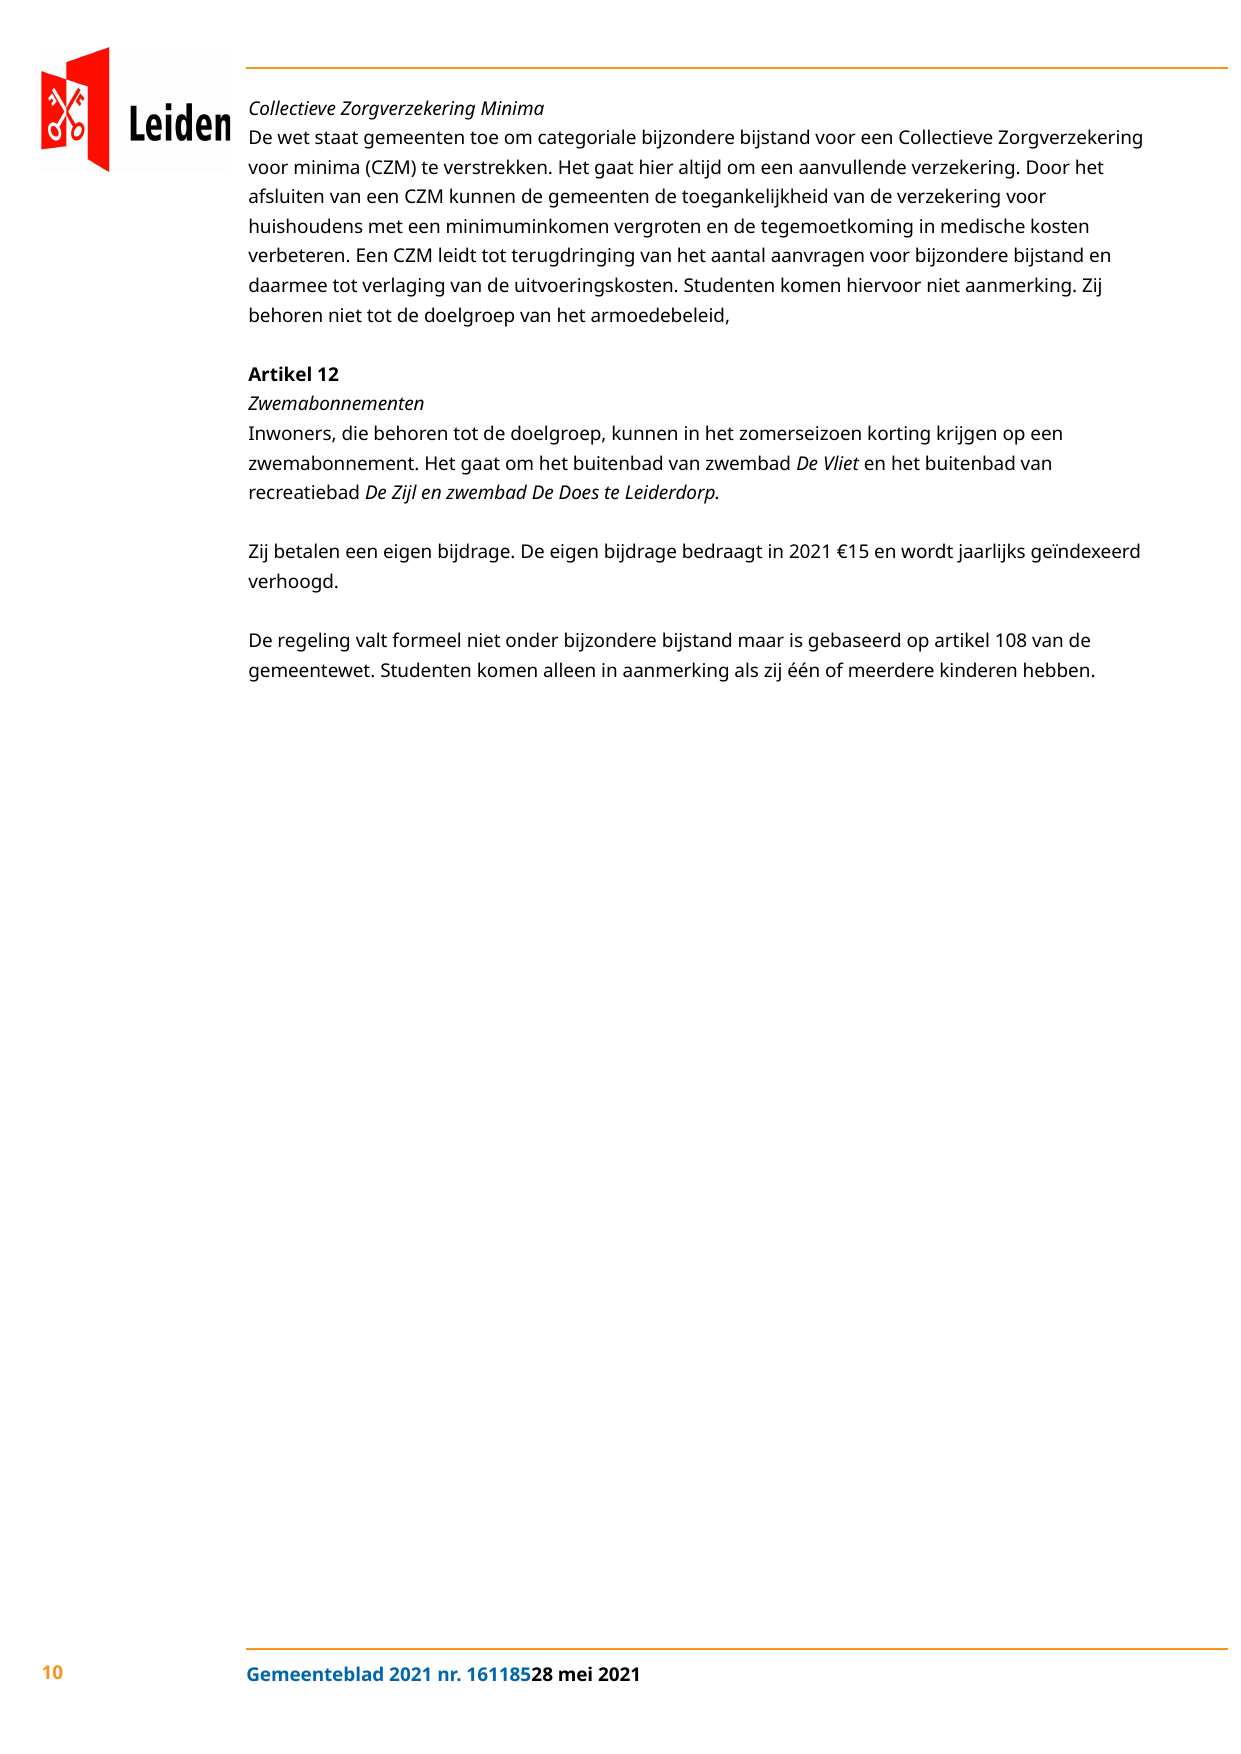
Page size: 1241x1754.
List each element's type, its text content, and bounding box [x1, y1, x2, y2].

picture [41, 47, 231, 172]
text De wet staat gemeenten toe om categoriale bijzondere bijstand voor een Collectieve Zorgverzekering voor minima (CZM) te verstrekken. Het gaat hier altijd om een aanvullende verzekering. Door het afsluiten van een CZM kunnen de gemeenten de toegankelijkheid van de verzekering voor huishoudens met een minimuminkomen vergroten en de tegemoetkoming in medische kosten verbeteren. Een CZM leidt tot terugdringing van het aantal aanvragen voor bijzondere bijstand en daarmee tot verlaging van de uitvoeringskosten. Studenten komen hiervoor niet aanmerking. Zij behoren niet tot de doelgroep van het armoedebeleid, [248, 124, 1152, 328]
text Artikel 12 [248, 361, 1152, 387]
text Zij betalen een eigen bijdrage. De eigen bijdrage bedraagt in 2021 €15 en wordt jaarlijks geïndexeerd verhoogd. [248, 538, 1152, 594]
text Zwemabonnementen [248, 391, 1152, 416]
text De regeling valt formeel niet onder bijzondere bijstand maar is gebaseerd op artikel 108 van de gemeentewet. Studenten komen alleen in aanmerking als zij één of meerdere kinderen hebben. [248, 627, 1152, 683]
text Inwoners, die behoren tot de doelgroep, kunnen in het zomerseizoen korting krijgen op een zwemabonnement. Het gaat om het buitenbad van zwembad De Vliet en het buitenbad van recreatiebad De Zijl en zwembad De Does te Leiderdorp. [248, 420, 1152, 505]
text Collectieve Zorgverzekering Minima [248, 95, 1152, 121]
